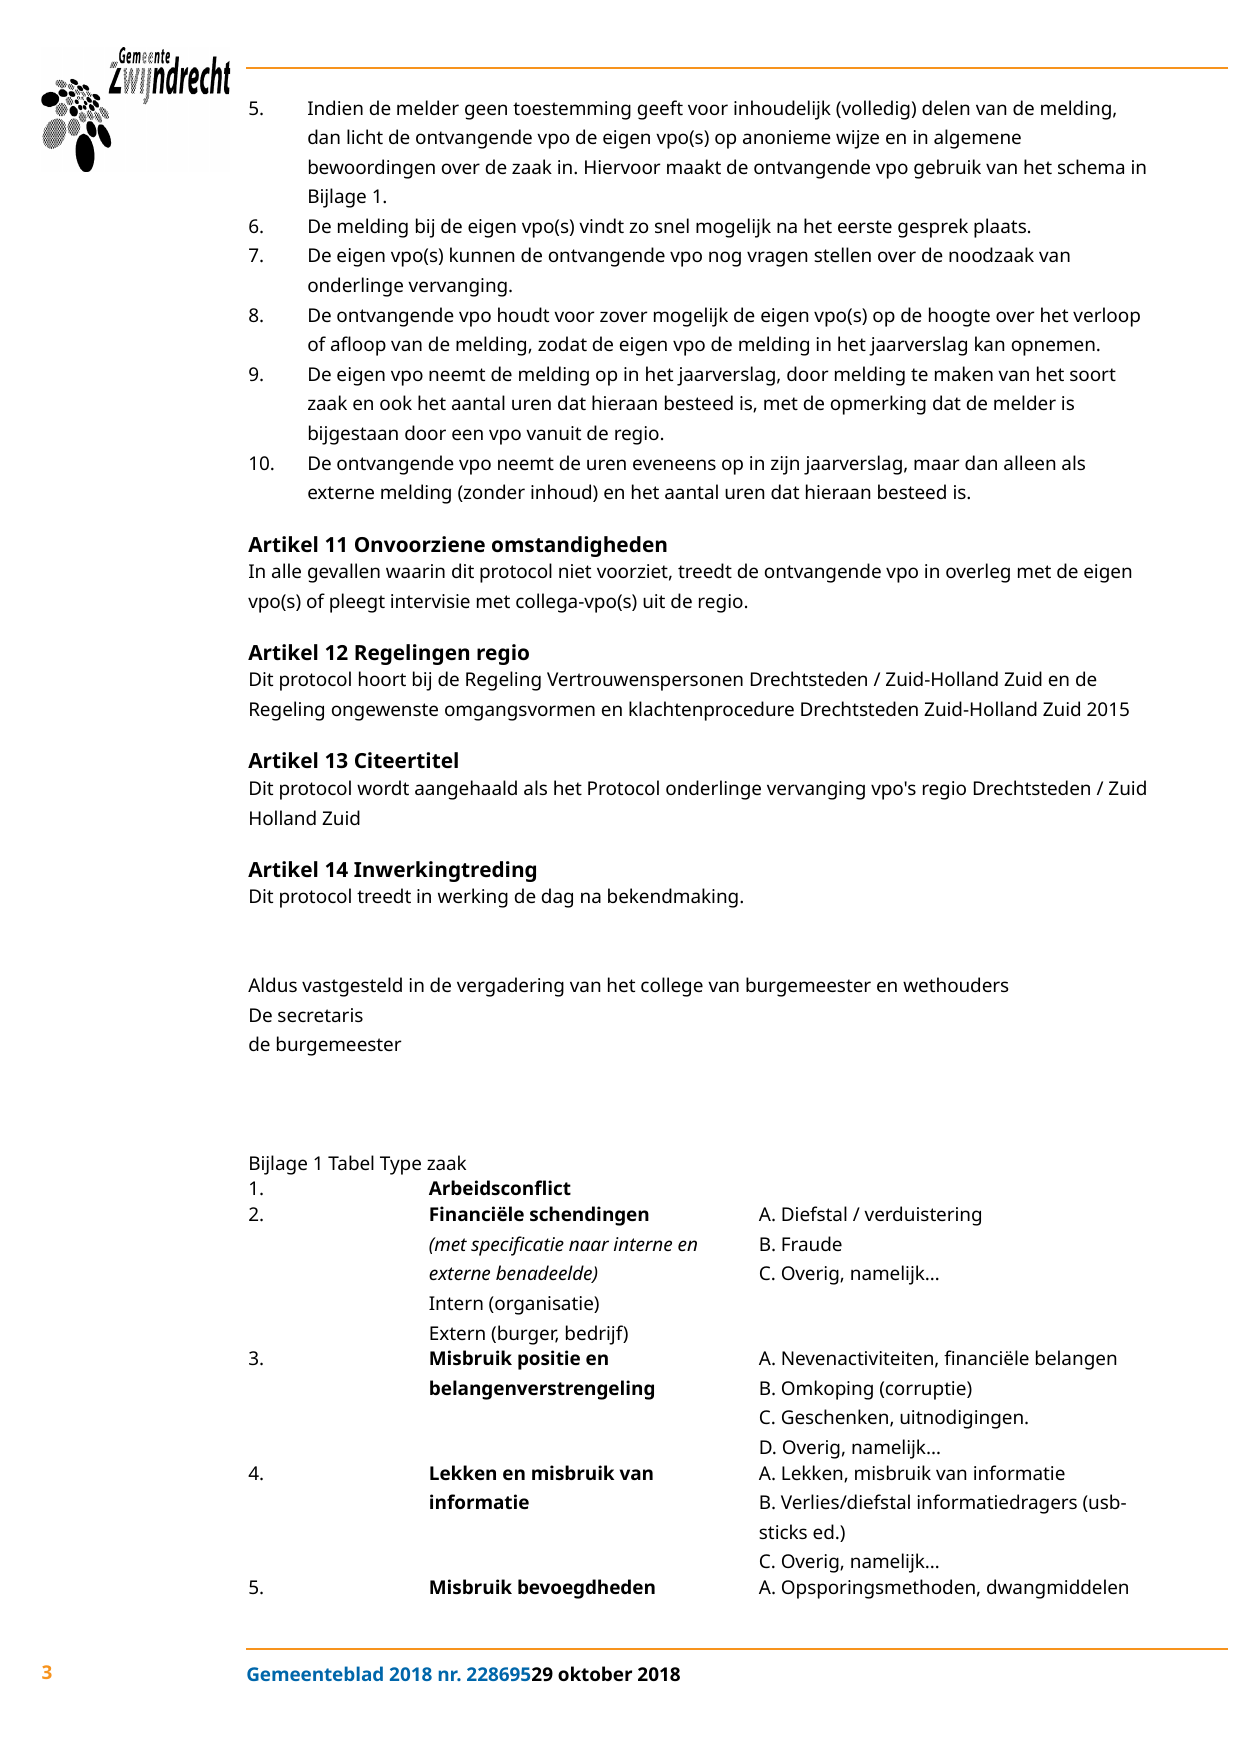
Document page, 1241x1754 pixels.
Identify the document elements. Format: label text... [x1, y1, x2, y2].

text Aldus vastgesteld in de vergadering van het college van burgemeester en wethouders [248, 972, 1152, 998]
table_cell 5. [248, 1574, 429, 1600]
table_cell Financiële schendingen (met specificatie naar interne en externe benadeelde) Intern (organisatie) Extern (burger, bedrijf) [429, 1201, 759, 1345]
table_cell [759, 1176, 1152, 1201]
text De secretaris [248, 1002, 1152, 1028]
list De eigen vpo neemt de melding op in het jaarverslag, door melding te maken van het soort zaak en ook het aantal uren dat hieraan besteed is, met de opmerking dat de melder is bijgestaan door een vpo vanuit de regio. [248, 361, 1152, 446]
text Artikel 14 Inwerkingtreding [248, 855, 1152, 883]
list Indien de melder geen toestemming geeft voor inhoudelijk (volledig) delen van de melding, dan licht de ontvangende vpo de eigen vpo(s) op anonieme wijze en in algemene bewoordingen over de zaak in. Hiervoor maakt de ontvangende vpo gebruik van het schema in Bijlage 1. [248, 95, 1152, 209]
table_cell A. Opsporingsmethoden, dwangmiddelen [759, 1574, 1152, 1600]
list De ontvangende vpo neemt de uren eveneens op in zijn jaarverslag, maar dan alleen als externe melding (zonder inhoud) en het aantal uren dat hieraan besteed is. [248, 450, 1152, 505]
table_cell Misbruik positie en belangenverstrengeling [429, 1345, 759, 1460]
text Artikel 13 Citeertitel [248, 747, 1152, 775]
text Artikel 12 Regelingen regio [248, 638, 1152, 667]
list De eigen vpo(s) kunnen de ontvangende vpo nog vragen stellen over de noodzaak van onderlinge vervanging. [248, 243, 1152, 298]
table_header Bijlage 1 Tabel Type zaak [248, 1150, 1152, 1176]
table_cell 4. [248, 1460, 429, 1574]
table_cell Misbruik bevoegdheden [429, 1574, 759, 1600]
table_cell A. Lekken, misbruik van informatie B. Verlies/diefstal informatiedragers (usb-sticks ed.) C. Overig, namelijk… [759, 1460, 1152, 1574]
table_cell 3. [248, 1345, 429, 1460]
table_cell Arbeidsconflict [429, 1176, 759, 1201]
text Artikel 11 Onvoorziene omstandigheden [248, 530, 1152, 558]
text de burgemeester [248, 1031, 1152, 1057]
list De ontvangende vpo houdt voor zover mogelijk de eigen vpo(s) op de hoogte over het verloop of afloop van de melding, zodat de eigen vpo de melding in het jaarverslag kan opnemen. [248, 302, 1152, 357]
picture [41, 47, 231, 172]
table_cell 2. [248, 1201, 429, 1345]
table_cell A. Nevenactiviteiten, financiële belangen B. Omkoping (corruptie) C. Geschenken, uitnodigingen. D. Overig, namelijk… [759, 1345, 1152, 1460]
text Dit protocol hoort bij de Regeling Vertrouwenspersonen Drechtsteden / Zuid-Holland Zuid en de Regeling ongewenste omgangsvormen en klachtenprocedure Drechtsteden Zuid-Holland Zuid 2015 [248, 667, 1152, 722]
list De melding bij de eigen vpo(s) vindt zo snel mogelijk na het eerste gesprek plaats. [248, 213, 1152, 239]
table_cell 1. [248, 1176, 429, 1201]
text Dit protocol wordt aangehaald als het Protocol onderlinge vervanging vpo's regio Drechtsteden / Zuid Holland Zuid [248, 775, 1152, 830]
table_cell A. Diefstal / verduistering B. Fraude C. Overig, namelijk… [759, 1201, 1152, 1345]
text In alle gevallen waarin dit protocol niet voorziet, treedt de ontvangende vpo in overleg met de eigen vpo(s) of pleegt intervisie met collega-vpo(s) uit de regio. [248, 558, 1152, 613]
table_cell Lekken en misbruik van informatie [429, 1460, 759, 1574]
text Dit protocol treedt in werking de dag na bekendmaking. [248, 883, 1152, 909]
